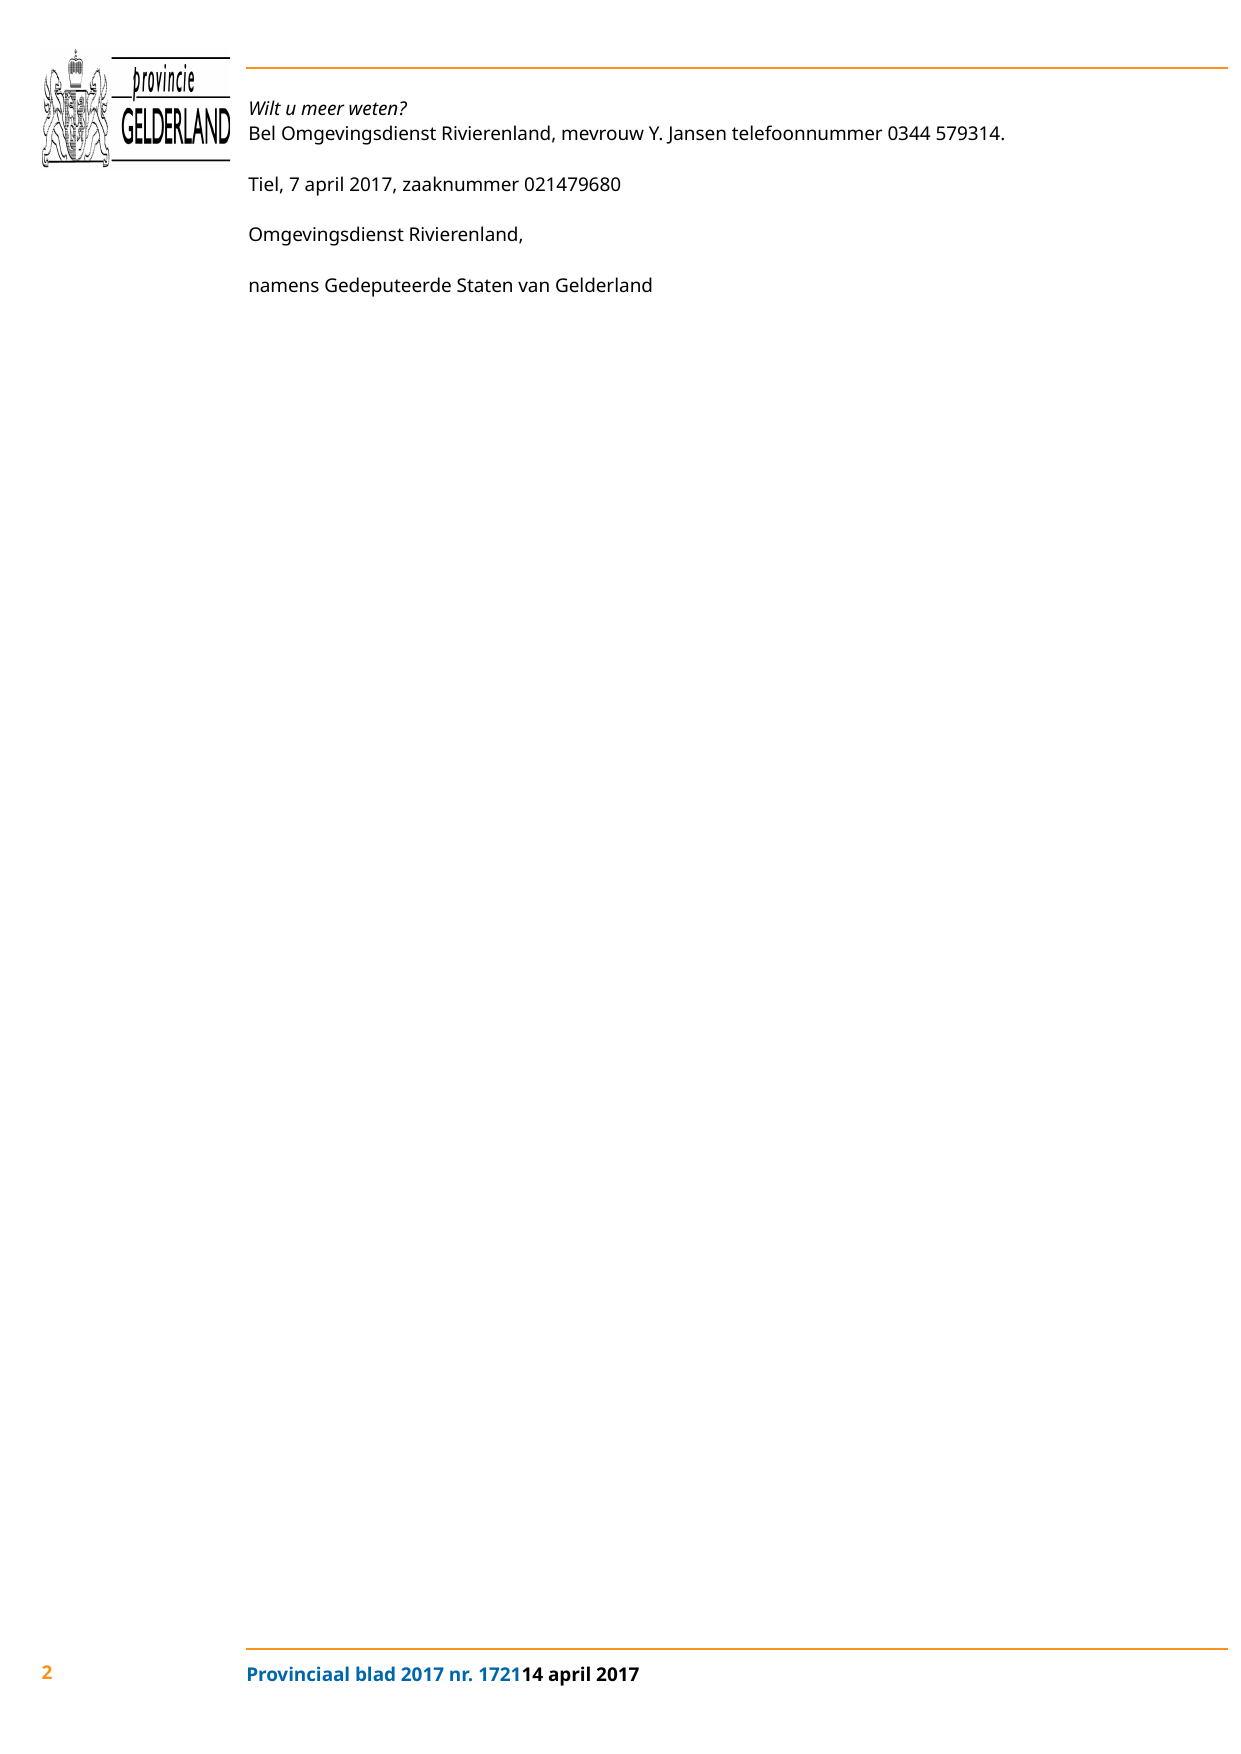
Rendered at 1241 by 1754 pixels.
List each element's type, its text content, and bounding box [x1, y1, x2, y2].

picture [41, 47, 231, 172]
text Wilt u meer weten? [248, 95, 1152, 121]
text Tiel, 7 april 2017, zaaknummer 021479680 [248, 171, 1152, 197]
text Omgevingsdienst Rivierenland, [248, 221, 1152, 247]
text namens Gedeputeerde Staten van Gelderland [248, 272, 1152, 297]
text Bel Omgevingsdienst Rivierenland, mevrouw Y. Jansen telefoonnummer 0344 579314. [248, 121, 1152, 146]
